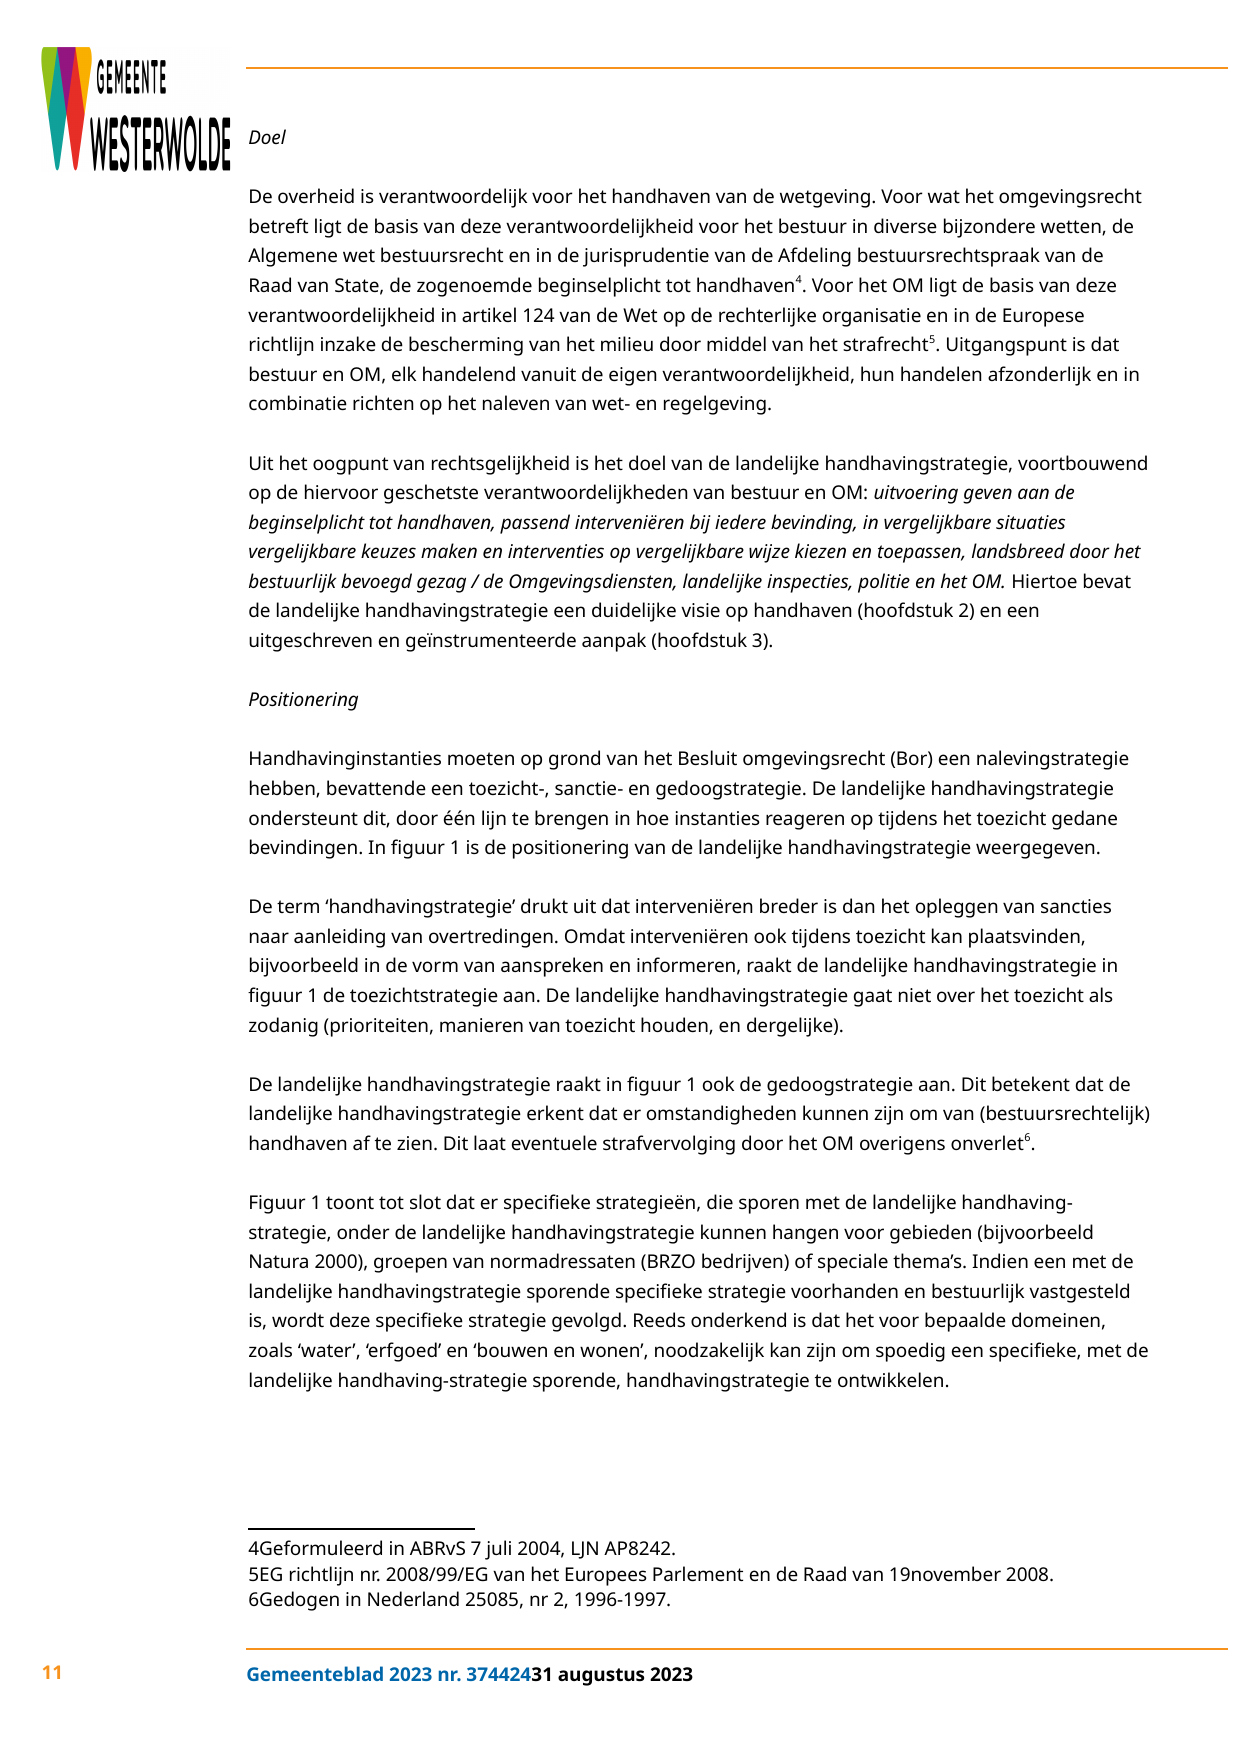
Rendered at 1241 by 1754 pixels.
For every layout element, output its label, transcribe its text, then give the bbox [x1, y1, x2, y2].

text Gedogen in Nederland 25085, nr 2, 1996-1997. [248, 1586, 1152, 1612]
text Figuur 1 toont tot slot dat er specifieke strategieën, die sporen met de landelijke handhaving-strategie, onder de landelijke handhavingstrategie kunnen hangen voor gebieden (bijvoorbeeld Natura 2000), groepen van normadressaten (BRZO bedrijven) of speciale thema’s. Indien een met de landelijke handhavingstrategie sporende specifieke strategie voorhanden en bestuurlijk vastgesteld is, wordt deze specifieke strategie gevolgd. Reeds onderkend is dat het voor bepaalde domeinen, zoals ‘water’, ‘erfgoed’ en ‘bouwen en wonen’, noodzakelijk kan zijn om spoedig een specifieke, met de landelijke handhaving-strategie sporende, handhavingstrategie te ontwikkelen. [248, 1189, 1152, 1393]
text Handhavinginstanties moeten op grond van het Besluit omgevingsrecht (Bor) een nalevingstrategie hebben, bevattende een toezicht-, sanctie- en gedoogstrategie. De landelijke handhavingstrategie ondersteunt dit, door één lijn te brengen in hoe instanties reageren op tijdens het toezicht gedane bevindingen. In figuur 1 is de positionering van de landelijke handhavingstrategie weergegeven. [248, 746, 1152, 860]
picture [41, 47, 231, 172]
text Doel [248, 124, 1152, 150]
text EG richtlijn nr. 2008/99/EG van het Europees Parlement en de Raad van 19november 2008. [248, 1561, 1152, 1586]
text De overheid is verantwoordelijk voor het handhaven van de wetgeving. Voor wat het omgevingsrecht betreft ligt de basis van deze verantwoordelijkheid voor het bestuur in diverse bijzondere wetten, de Algemene wet bestuursrecht en in de jurisprudentie van de Afdeling bestuursrechtspraak van de Raad van State, de zogenoemde beginselplicht tot handhaven. Voor het OM ligt de basis van deze verantwoordelijkheid in artikel 124 van de Wet op de rechterlijke organisatie en in de Europese richtlijn inzake de bescherming van het milieu door middel van het strafrecht. Uitgangspunt is dat bestuur en OM, elk handelend vanuit de eigen verantwoordelijkheid, hun handelen afzonderlijk en in combinatie richten op het naleven van wet- en regelgeving. [248, 183, 1152, 416]
text Geformuleerd in ABRvS 7 juli 2004, LJN AP8242. [248, 1535, 1152, 1561]
text Uit het oogpunt van rechtsgelijkheid is het doel van de landelijke handhavingstrategie, voortbouwend op de hiervoor geschetste verantwoordelijkheden van bestuur en OM: uitvoering geven aan de beginselplicht tot handhaven, passend interveniëren bij iedere bevinding, in vergelijkbare situaties vergelijkbare keuzes maken en interventies op vergelijkbare wijze kiezen en toepassen, landsbreed door het bestuurlijk bevoegd gezag / de Omgevingsdiensten, landelijke inspecties, politie en het OM. Hiertoe bevat de landelijke handhavingstrategie een duidelijke visie op handhaven (hoofdstuk 2) en een uitgeschreven en geïnstrumenteerde aanpak (hoofdstuk 3). [248, 450, 1152, 653]
text De term ‘handhavingstrategie’ drukt uit dat interveniëren breder is dan het opleggen van sancties naar aanleiding van overtredingen. Omdat interveniëren ook tijdens toezicht kan plaatsvinden, bijvoorbeeld in de vorm van aanspreken en informeren, raakt de landelijke handhavingstrategie in figuur 1 de toezichtstrategie aan. De landelijke handhavingstrategie gaat niet over het toezicht als zodanig (prioriteiten, manieren van toezicht houden, en dergelijke). [248, 893, 1152, 1038]
text Positionering [248, 686, 1152, 712]
text De landelijke handhavingstrategie raakt in figuur 1 ook de gedoogstrategie aan. Dit betekent dat de landelijke handhavingstrategie erkent dat er omstandigheden kunnen zijn om van (bestuursrechtelijk) handhaven af te zien. Dit laat eventuele strafvervolging door het OM overigens onverlet. [248, 1071, 1152, 1156]
